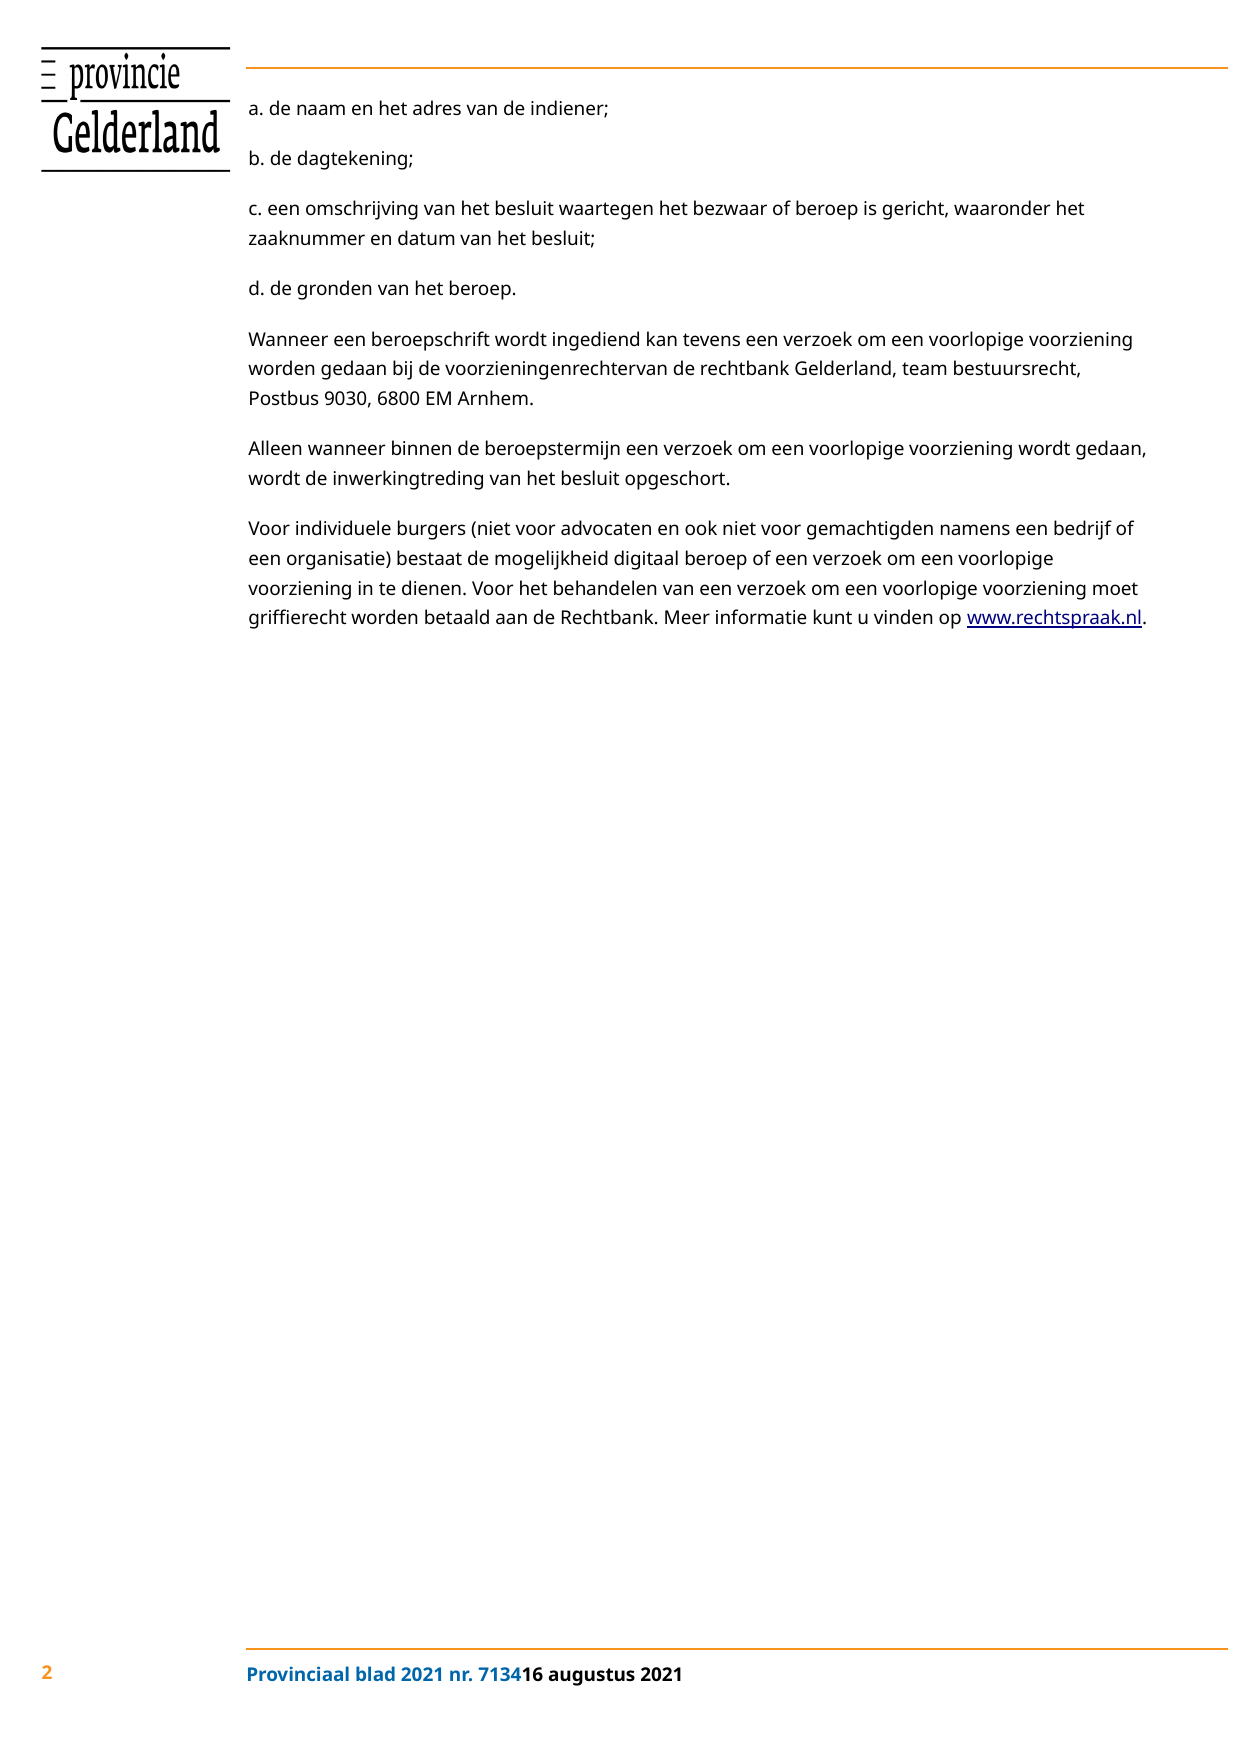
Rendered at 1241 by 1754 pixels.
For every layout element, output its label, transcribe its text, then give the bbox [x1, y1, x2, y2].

text a. de naam en het adres van de indiener; [248, 95, 1152, 121]
text d. de gronden van het beroep. [248, 276, 1152, 301]
text c. een omschrijving van het besluit waartegen het bezwaar of beroep is gericht, waaronder het zaaknummer en datum van het besluit; [248, 196, 1152, 251]
picture [41, 47, 231, 172]
text Alleen wanneer binnen de beroepstermijn een verzoek om een voorlopige voorziening wordt gedaan, wordt de inwerkingtreding van het besluit opgeschort. [248, 436, 1152, 491]
text Voor individuele burgers (niet voor advocaten en ook niet voor gemachtigden namens een bedrijf of een organisatie) bestaat de mogelijkheid digitaal beroep of een verzoek om een voorlopige voorziening in te dienen. Voor het behandelen van een verzoek om een voorlopige voorziening moet griffierecht worden betaald aan de Rechtbank. Meer informatie kunt u vinden op www.rechtspraak.nl. [248, 516, 1152, 630]
text b. de dagtekening; [248, 145, 1152, 171]
text Wanneer een beroepschrift wordt ingediend kan tevens een verzoek om een voorlopige voorziening worden gedaan bij de voorzieningenrechtervan de rechtbank Gelderland, team bestuursrecht, Postbus 9030, 6800 EM Arnhem. [248, 326, 1152, 411]
